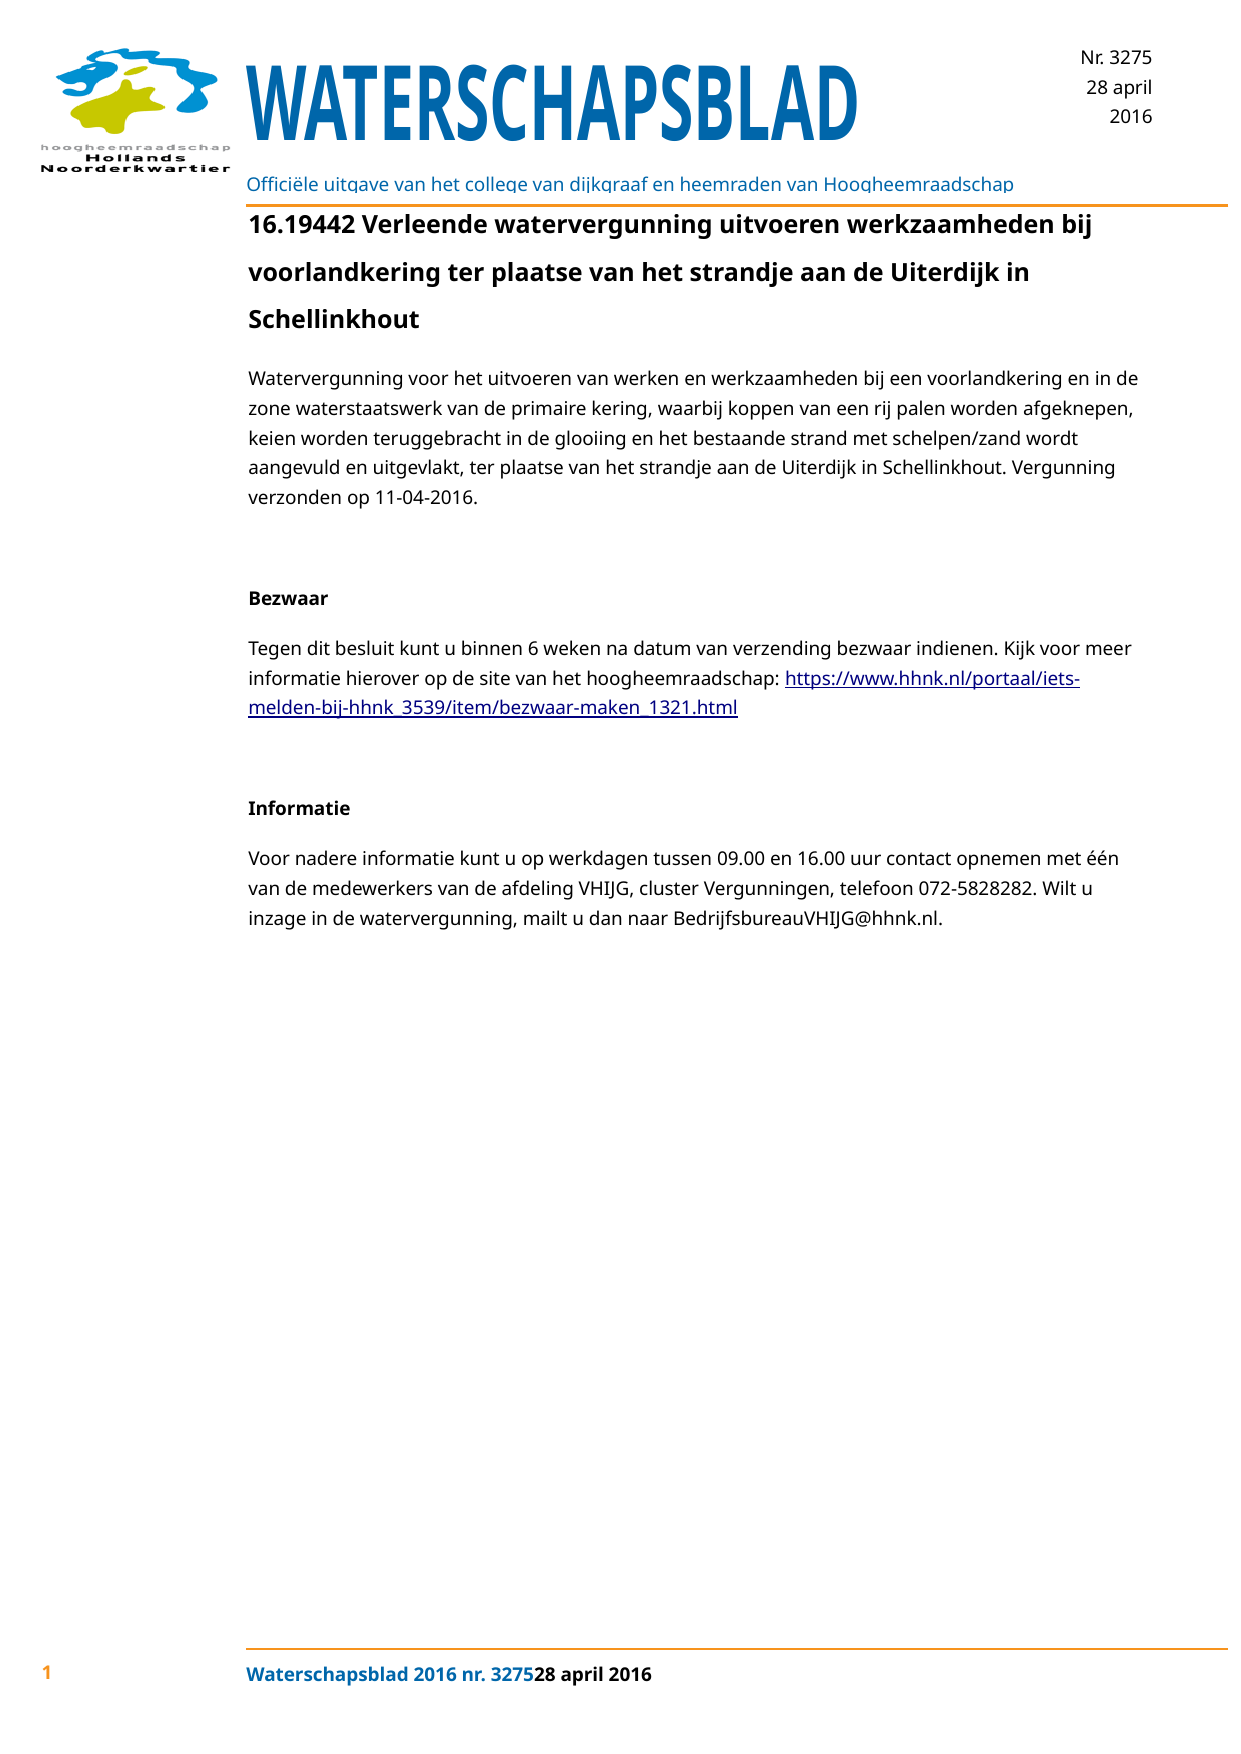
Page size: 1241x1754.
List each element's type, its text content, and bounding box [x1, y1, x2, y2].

text Tegen dit besluit kunt u binnen 6 weken na datum van verzending bezwaar indienen. Kijk voor meer informatie hierover op de site van het hoogheemraadschap: https://www.hhnk.nl/portaal/iets-melden-bij-hhnk_3539/item/bezwaar-maken_1321.html [248, 635, 1152, 720]
text Bezwaar [248, 585, 1152, 610]
text Voor nadere informatie kunt u op werkdagen tussen 09.00 en 16.00 uur contact opnemen met één van de medewerkers van de afdeling VHIJG, cluster Vergunningen, telefoon 072-5828282. Wilt u inzage in de watervergunning, mailt u dan naar BedrijfsbureauVHIJG@hhnk.nl. [248, 846, 1152, 930]
text Watervergunning voor het uitvoeren van werken en werkzaamheden bij een voorlandkering en in de zone waterstaatswerk van de primaire kering, waarbij koppen van een rij palen worden afgeknepen, keien worden teruggebracht in de glooiing en het bestaande strand met schelpen/zand wordt aangevuld en uitgevlakt, ter plaatse van het strandje aan de Uiterdijk in Schellinkhout. Vergunning verzonden op 11-04-2016. [248, 366, 1152, 509]
text Informatie [248, 795, 1152, 821]
text 16.19442 Verleende watervergunning uitvoeren werkzaamheden bij voorlandkering ter plaatse van het strandje aan de Uiterdijk in Schellinkhout [248, 207, 1152, 336]
picture [41, 47, 231, 172]
